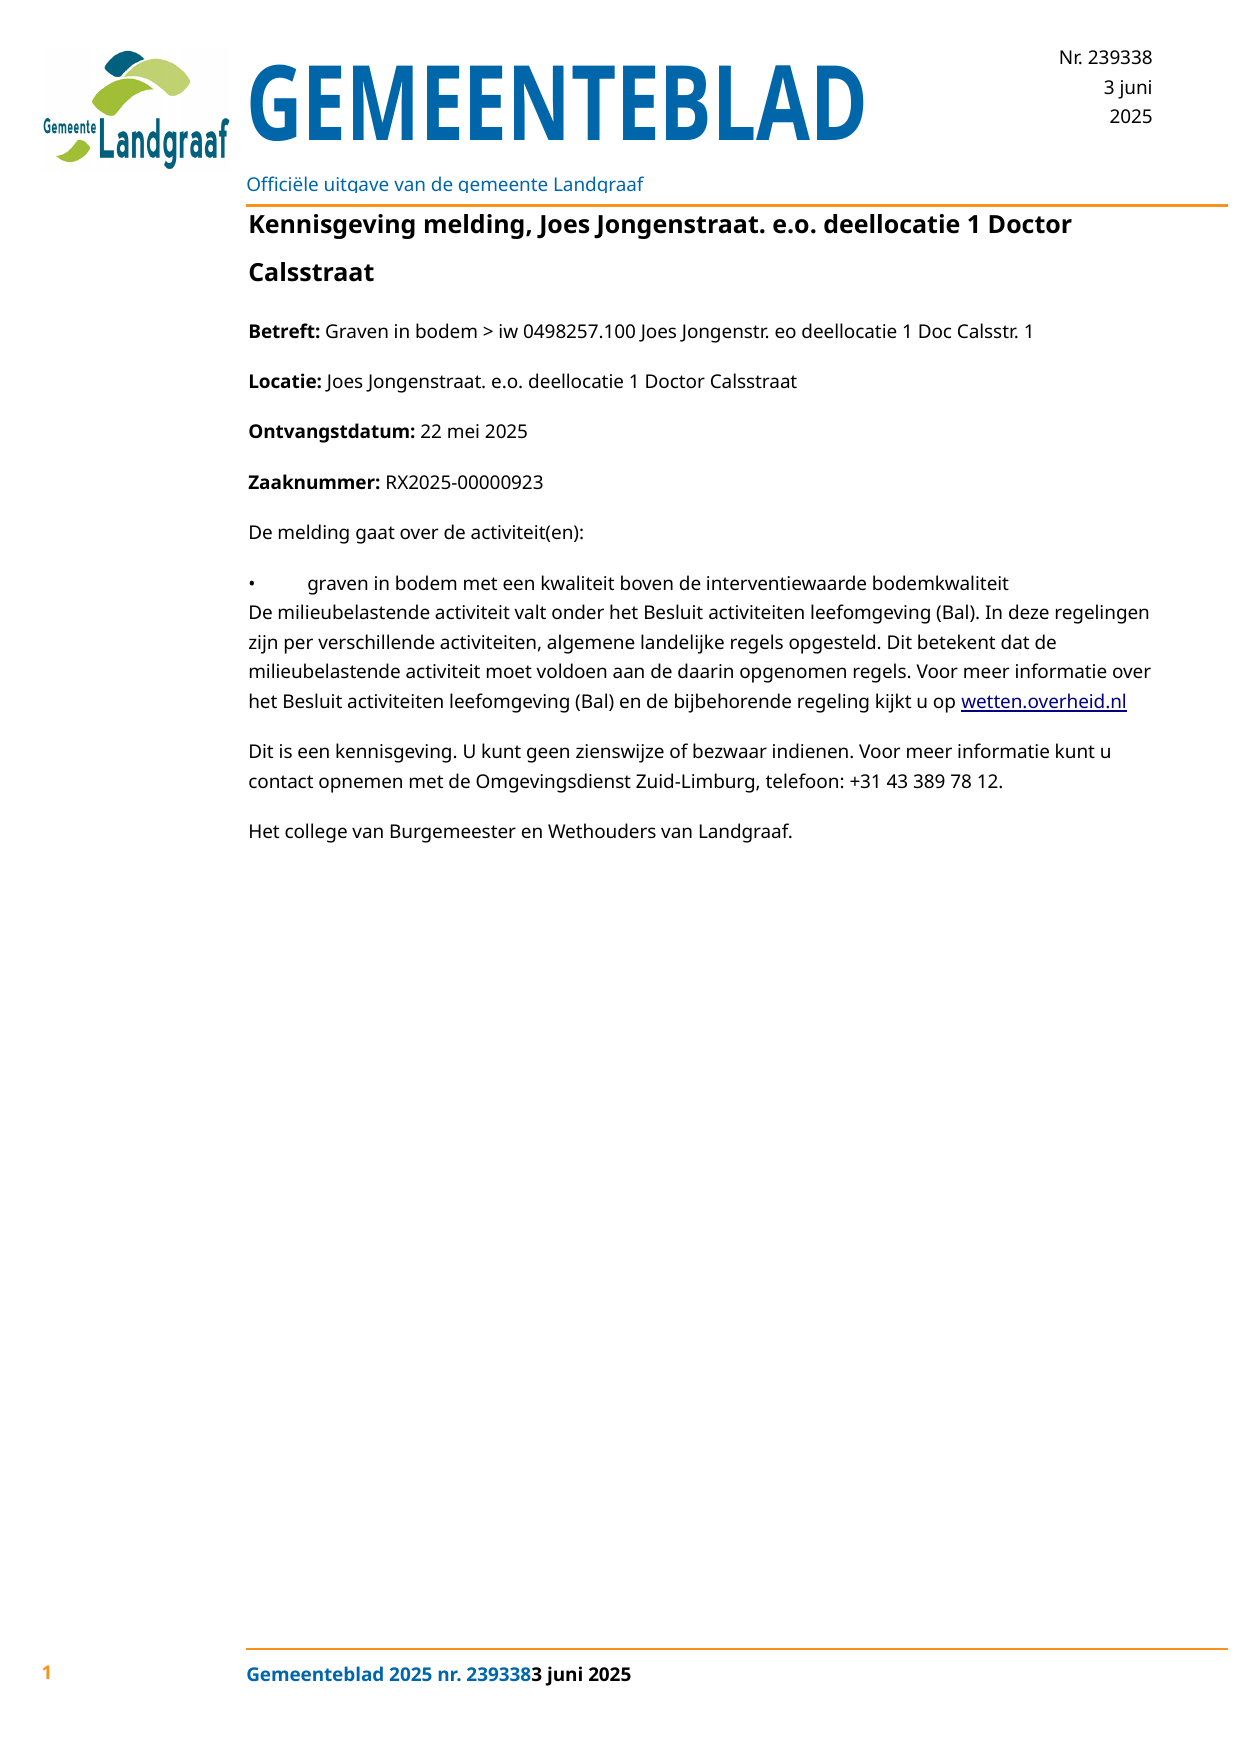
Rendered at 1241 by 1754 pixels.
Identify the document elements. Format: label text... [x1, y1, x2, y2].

list graven in bodem met een kwaliteit boven de interventiewaarde bodemkwaliteit [248, 570, 1152, 596]
text Ontvangstdatum: 22 mei 2025 [248, 419, 1152, 444]
text De melding gaat over de activiteit(en): [248, 519, 1152, 545]
text De milieubelastende activiteit valt onder het Besluit activiteiten leefomgeving (Bal). In deze regelingen zijn per verschillende activiteiten, algemene landelijke regels opgesteld. Dit betekent dat de milieubelastende activiteit moet voldoen aan de daarin opgenomen regels. Voor meer informatie over het Besluit activiteiten leefomgeving (Bal) en de bijbehorende regeling kijkt u op wetten.overheid.nl [248, 599, 1152, 714]
text Dit is een kennisgeving. U kunt geen zienswijze of bezwaar indienen. Voor meer informatie kunt u contact opnemen met de Omgevingsdienst Zuid-Limburg, telefoon: +31 43 389 78 12. [248, 739, 1152, 794]
text Locatie: Joes Jongenstraat. e.o. deellocatie 1 Doctor Calsstraat [248, 368, 1152, 394]
text Betreft: Graven in bodem > iw 0498257.100 Joes Jongenstr. eo deellocatie 1 Doc Calsstr. 1 [248, 318, 1152, 344]
text Kennisgeving melding, Joes Jongenstraat. e.o. deellocatie 1 Doctor Calsstraat [248, 207, 1152, 288]
text Zaaknummer: RX2025-00000923 [248, 469, 1152, 495]
text Het college van Burgemeester en Wethouders van Landgraaf. [248, 819, 1152, 844]
picture [41, 47, 231, 172]
